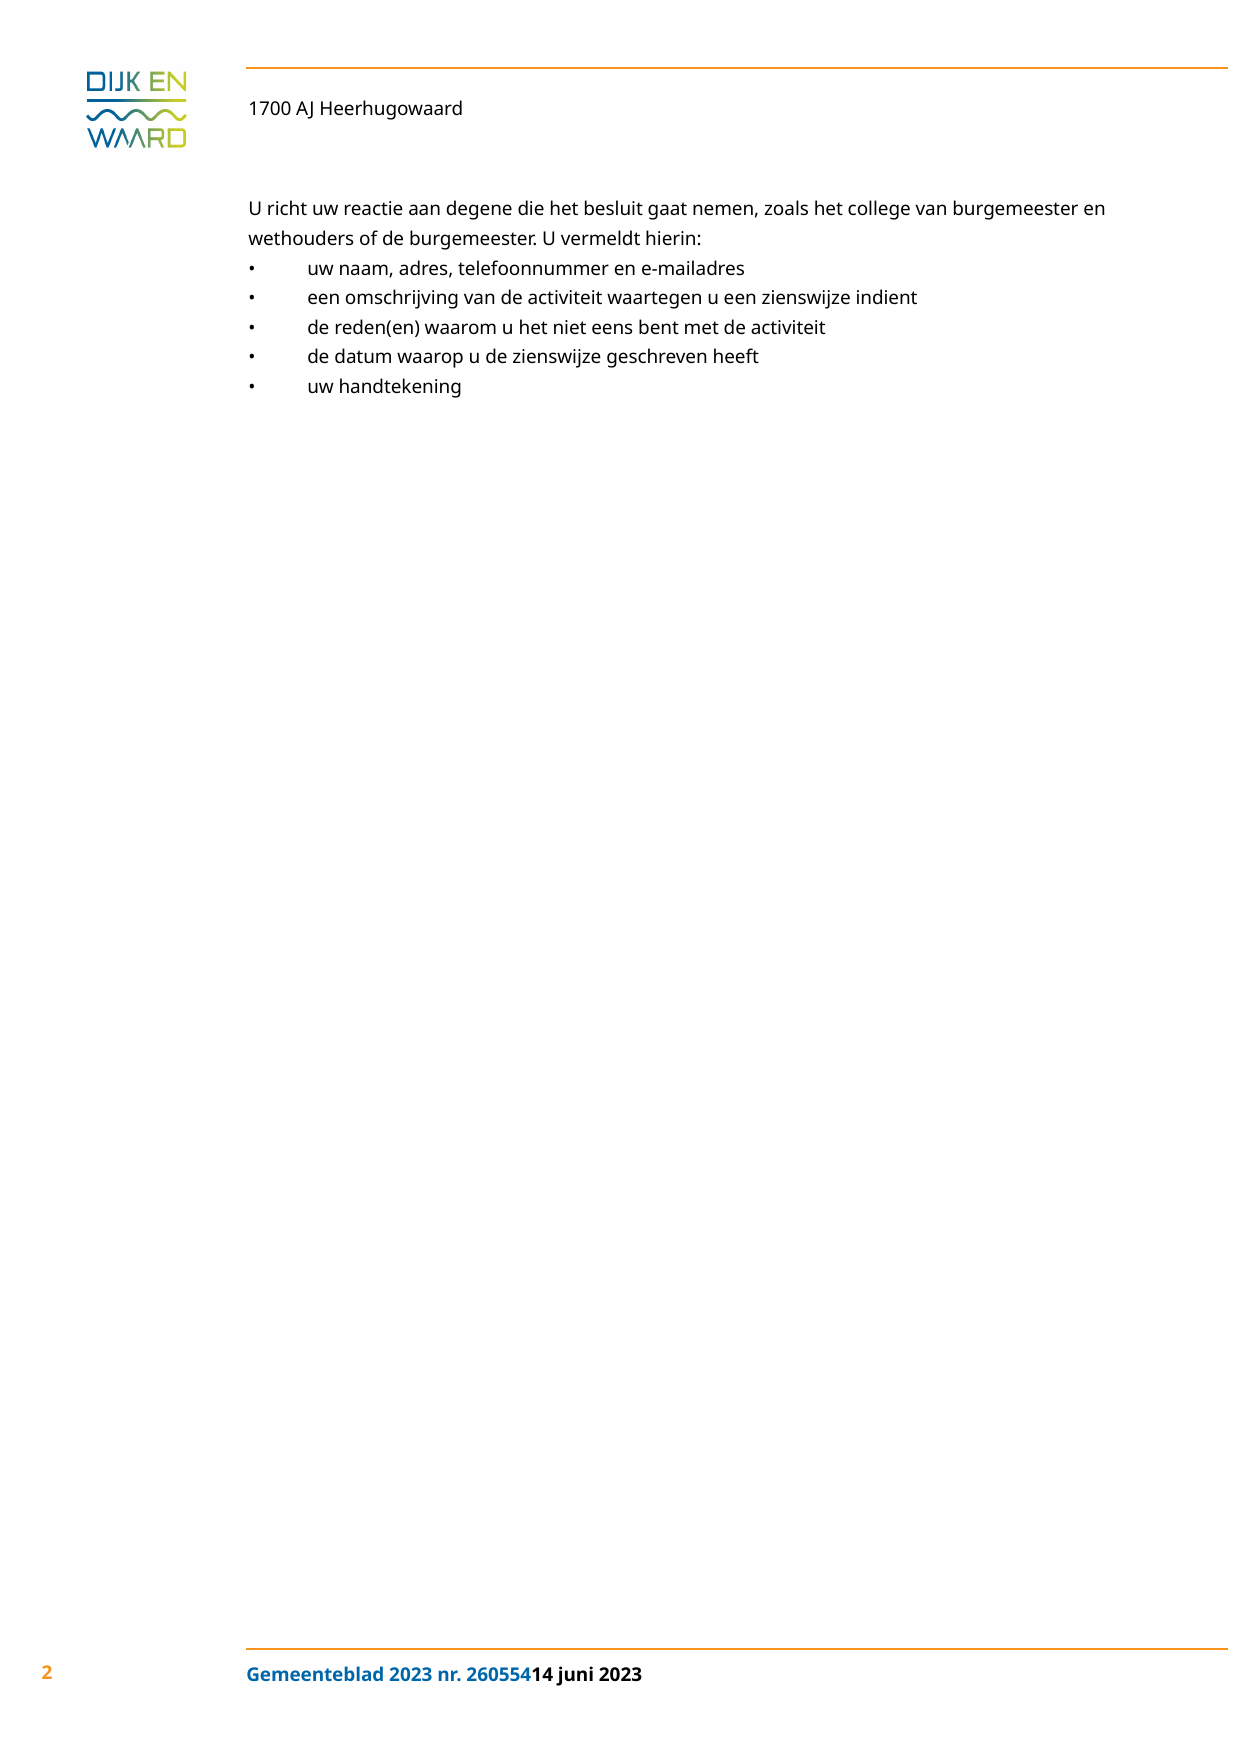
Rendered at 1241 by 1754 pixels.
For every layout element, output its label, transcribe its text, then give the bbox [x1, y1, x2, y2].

text 1700 AJ Heerhugowaard [248, 95, 1152, 121]
list de reden(en) waarom u het niet eens bent met de activiteit [248, 314, 1152, 340]
text U richt uw reactie aan degene die het besluit gaat nemen, zoals het college van burgemeester en wethouders of de burgemeester. U vermeldt hierin: [248, 196, 1152, 251]
picture [41, 47, 231, 172]
list de datum waarop u de zienswijze geschreven heeft [248, 343, 1152, 369]
list uw naam, adres, telefoonnummer en e-mailadres [248, 255, 1152, 281]
list uw handtekening [248, 373, 1152, 399]
list een omschrijving van de activiteit waartegen u een zienswijze indient [248, 284, 1152, 310]
